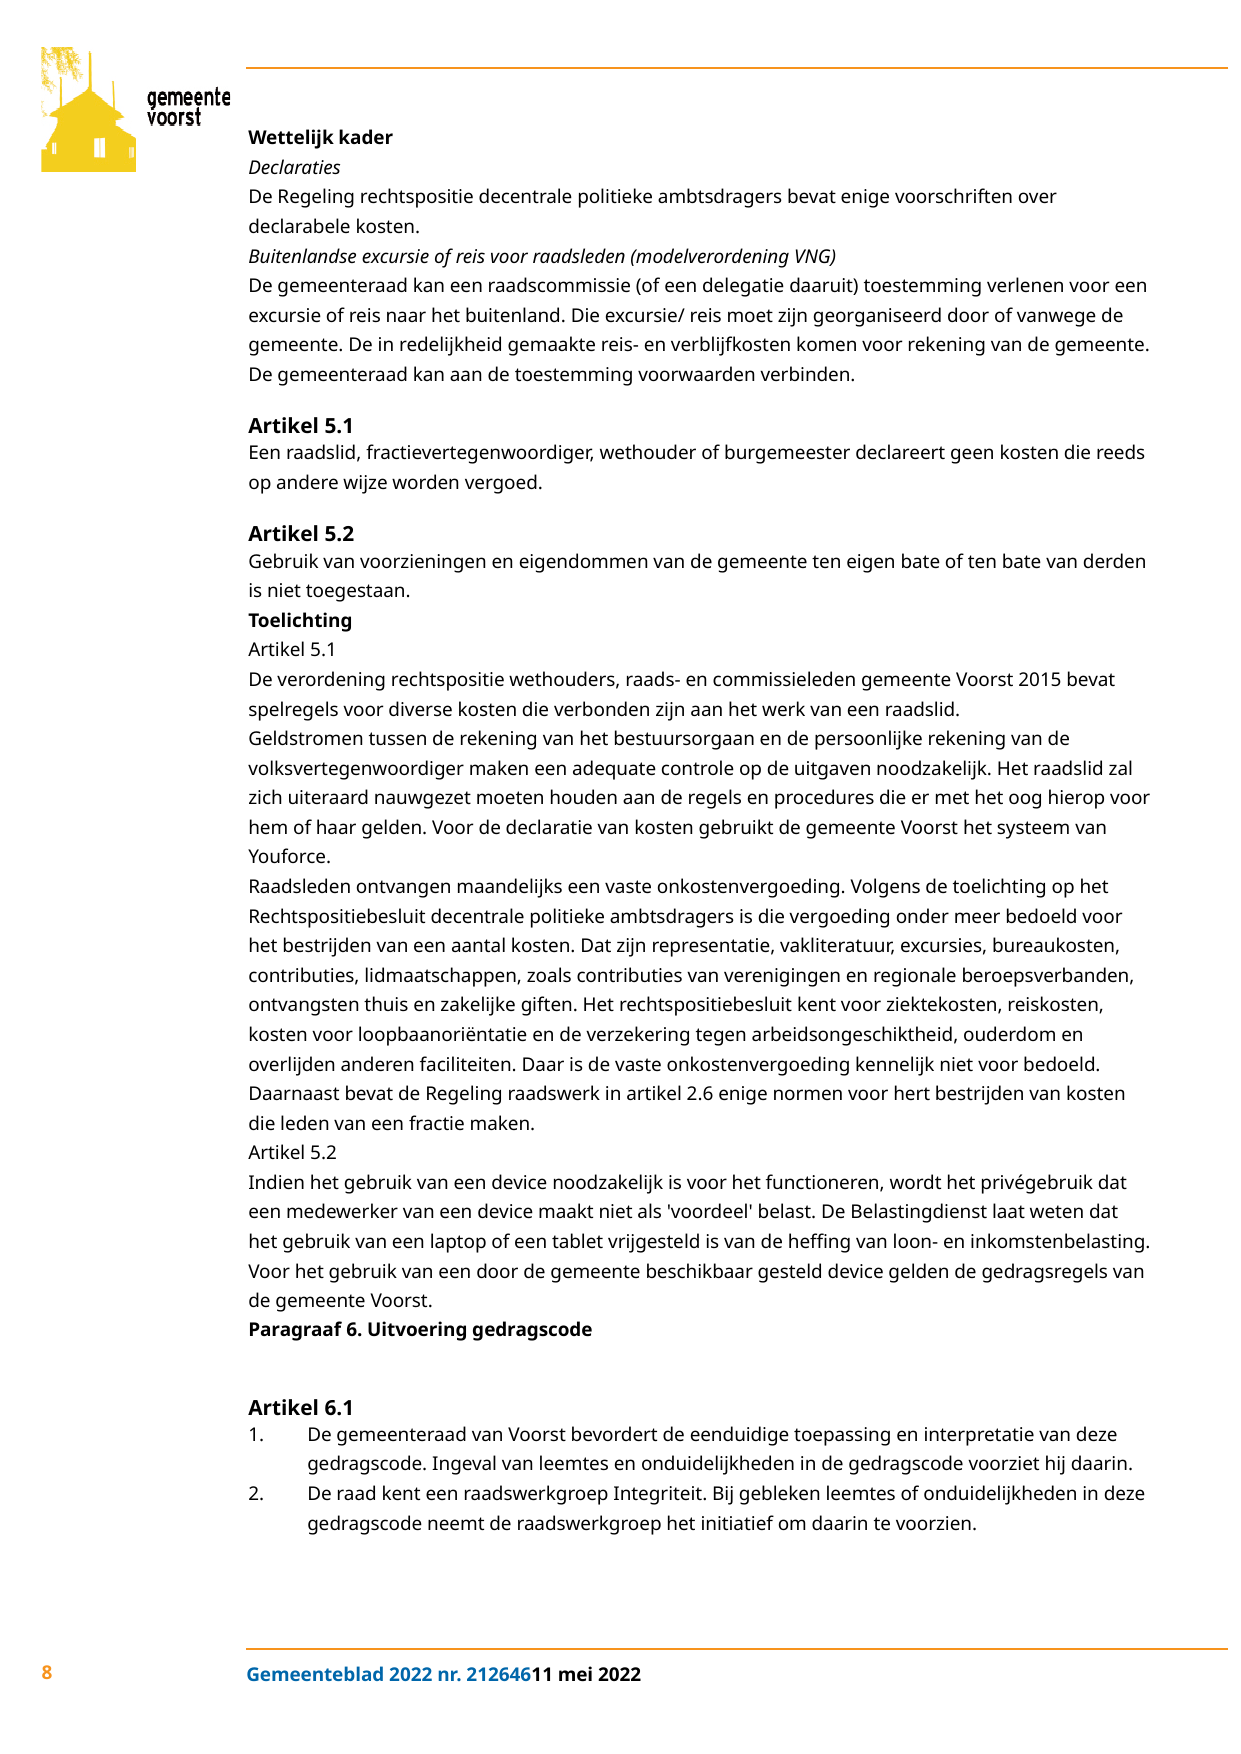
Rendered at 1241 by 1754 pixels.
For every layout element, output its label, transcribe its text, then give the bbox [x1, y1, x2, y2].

text Artikel 5.1 [248, 411, 1152, 439]
table_header Wettelijk kader Declaraties De Regeling rechtspositie decentrale politieke ambtsdragers bevat enige voorschriften over declarabele kosten. Buitenlandse excursie of reis voor raadsleden (modelverordening VNG) De gemeenteraad kan een raadscommissie (of een delegatie daaruit) toestemming verlenen voor een excursie of reis naar het buitenland. Die excursie/ reis moet zijn georganiseerd door of vanwege de gemeente. De in redelijkheid gemaakte reis- en verblijfkosten komen voor rekening van de gemeente. De gemeenteraad kan aan de toestemming voorwaarden verbinden. [248, 125, 1152, 387]
text Gebruik van voorzieningen en eigendommen van de gemeente ten eigen bate of ten bate van derden is niet toegestaan. [248, 548, 1152, 603]
list De raad kent een raadswerkgroep Integriteit. Bij gebleken leemtes of onduidelijkheden in deze gedragscode neemt de raadswerkgroep het initiatief om daarin te voorzien. [248, 1480, 1152, 1536]
text Artikel 5.2 [248, 519, 1152, 548]
picture [41, 47, 231, 172]
text Paragraaf 6. Uitvoering gedragscode [248, 1316, 1152, 1342]
text Artikel 6.1 [248, 1393, 1152, 1421]
list De gemeenteraad van Voorst bevordert de eenduidige toepassing en interpretatie van deze gedragscode. Ingeval van leemtes en onduidelijkheden in de gedragscode voorziet hij daarin. [248, 1421, 1152, 1476]
table_header Toelichting Artikel 5.1 De verordening rechtspositie wethouders, raads- en commissieleden gemeente Voorst 2015 bevat spelregels voor diverse kosten die verbonden zijn aan het werk van een raadslid. Geldstromen tussen de rekening van het bestuursorgaan en de persoonlijke rekening van de volksvertegenwoordiger maken een adequate controle op de uitgaven noodzakelijk. Het raadslid zal zich uiteraard nauwgezet moeten houden aan de regels en procedures die er met het oog hierop voor hem of haar gelden. Voor de declaratie van kosten gebruikt de gemeente Voorst het systeem van Youforce. Raadsleden ontvangen maandelijks een vaste onkostenvergoeding. Volgens de toelichting op het Rechtspositiebesluit decentrale politieke ambtsdragers is die vergoeding onder meer bedoeld voor het bestrijden van een aantal kosten. Dat zijn representatie, vakliteratuur, excursies, bureaukosten, contributies, lidmaatschappen, zoals contributies van verenigingen en regionale beroepsverbanden, ontvangsten thuis en zakelijke giften. Het rechtspositiebesluit kent voor ziektekosten, reiskosten, kosten voor loopbaanoriëntatie en de verzekering tegen arbeidsongeschiktheid, ouderdom en overlijden anderen faciliteiten. Daar is de vaste onkostenvergoeding kennelijk niet voor bedoeld. Daarnaast bevat de Regeling raadswerk in artikel 2.6 enige normen voor hert bestrijden van kosten die leden van een fractie maken. Artikel 5.2 Indien het gebruik van een device noodzakelijk is voor het functioneren, wordt het privégebruik dat een medewerker van een device maakt niet als 'voordeel' belast. De Belastingdienst laat weten dat het gebruik van een laptop of een tablet vrijgesteld is van de heffing van loon- en inkomstenbelasting. Voor het gebruik van een door de gemeente beschikbaar gesteld device gelden de gedragsregels van de gemeente Voorst. [248, 607, 1152, 1313]
text Een raadslid, fractievertegenwoordiger, wethouder of burgemeester declareert geen kosten die reeds op andere wijze worden vergoed. [248, 439, 1152, 495]
